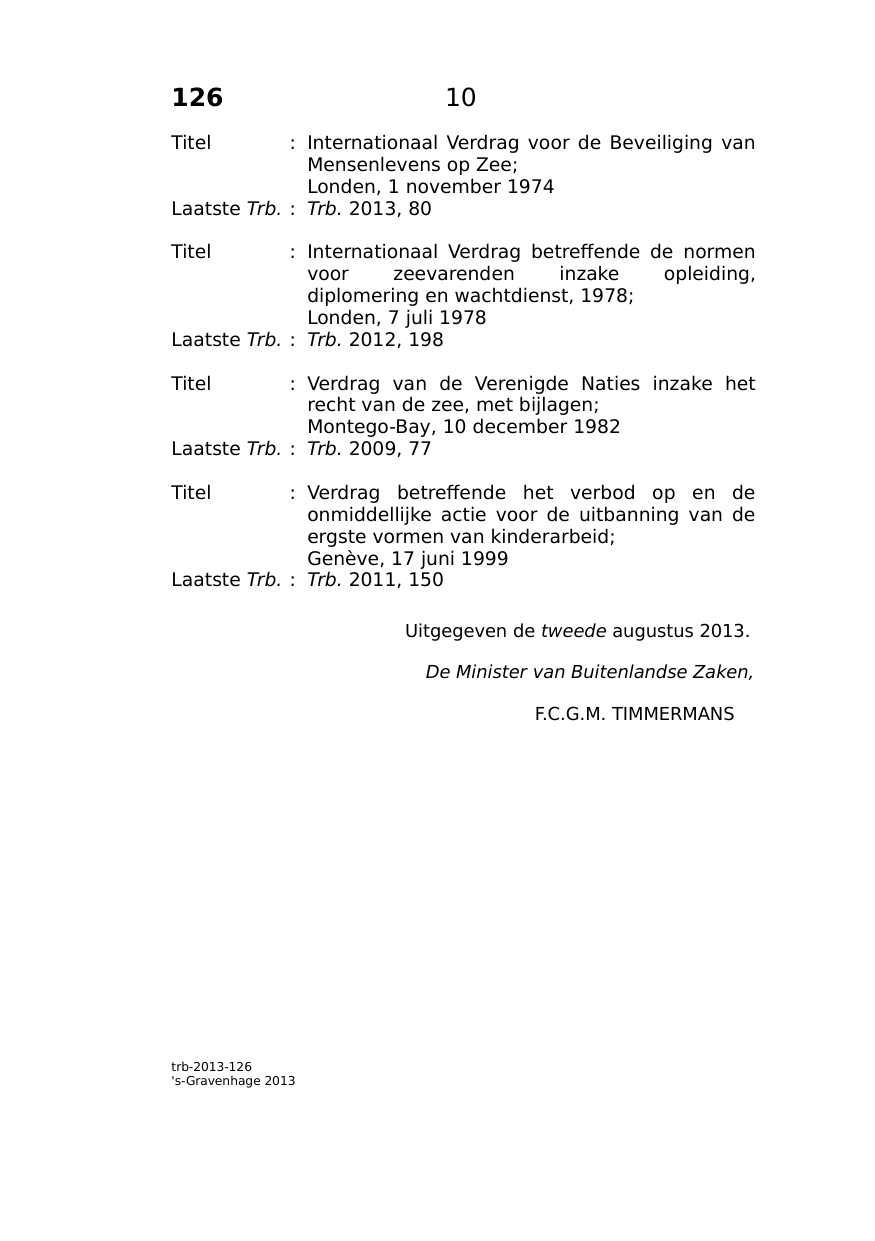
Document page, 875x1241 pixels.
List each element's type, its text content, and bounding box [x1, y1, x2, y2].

table_cell Trb. 2009, 77 [307, 438, 756, 460]
table_cell : [289, 482, 307, 569]
table_cell [307, 351, 756, 372]
text De Minister van Buitenlandse Zaken, F.C.G.M. TIMMERMANS [171, 662, 756, 724]
table_cell Trb. 2011, 150 [307, 569, 756, 591]
table_cell Trb. 2013, 80 [307, 198, 756, 219]
table_cell Internationaal Verdrag betreffende de normen voor zeevarenden inzake opleiding, diplomering en wachtdienst, 1978; Londen, 7 juli 1978 [307, 241, 756, 329]
table_cell Laatste Trb. [171, 329, 289, 351]
table_cell [171, 460, 289, 482]
table_cell : [289, 132, 307, 197]
text Uitgegeven de tweede augustus 2013. [171, 621, 756, 642]
table_cell [171, 351, 289, 372]
text 's-Gravenhage 2013 [171, 1074, 405, 1088]
table_cell [171, 219, 289, 241]
table_cell Internationaal Verdrag voor de Beveiliging van Mensenlevens op Zee; Londen, 1 november 1974 [307, 132, 756, 197]
table_cell Titel [171, 482, 289, 569]
table_cell Titel [171, 132, 289, 197]
table_cell : [289, 241, 307, 329]
table_cell Verdrag van de Verenigde Naties inzake het recht van de zee, met bijlagen; Montego-Bay, 10 december 1982 [307, 373, 756, 438]
text trb-2013-126 [171, 1060, 405, 1074]
table_cell [307, 219, 756, 241]
table_cell : [289, 373, 307, 438]
table_cell Laatste Trb. [171, 569, 289, 591]
table_cell : [289, 438, 307, 460]
table_cell [307, 460, 756, 482]
table_cell Laatste Trb. [171, 198, 289, 219]
table_cell [289, 219, 307, 241]
table_cell : [289, 569, 307, 591]
table_cell Trb. 2012, 198 [307, 329, 756, 351]
table_cell : [289, 329, 307, 351]
table_cell [289, 351, 307, 372]
table_cell Titel [171, 373, 289, 438]
table_cell Laatste Trb. [171, 438, 289, 460]
table_cell Titel [171, 241, 289, 329]
table_cell Verdrag betreffende het verbod op en de onmiddellijke actie voor de uitbanning van de ergste vormen van kinderarbeid; Genève, 17 juni 1999 [307, 482, 756, 569]
table_cell [289, 460, 307, 482]
table_cell : [289, 198, 307, 219]
